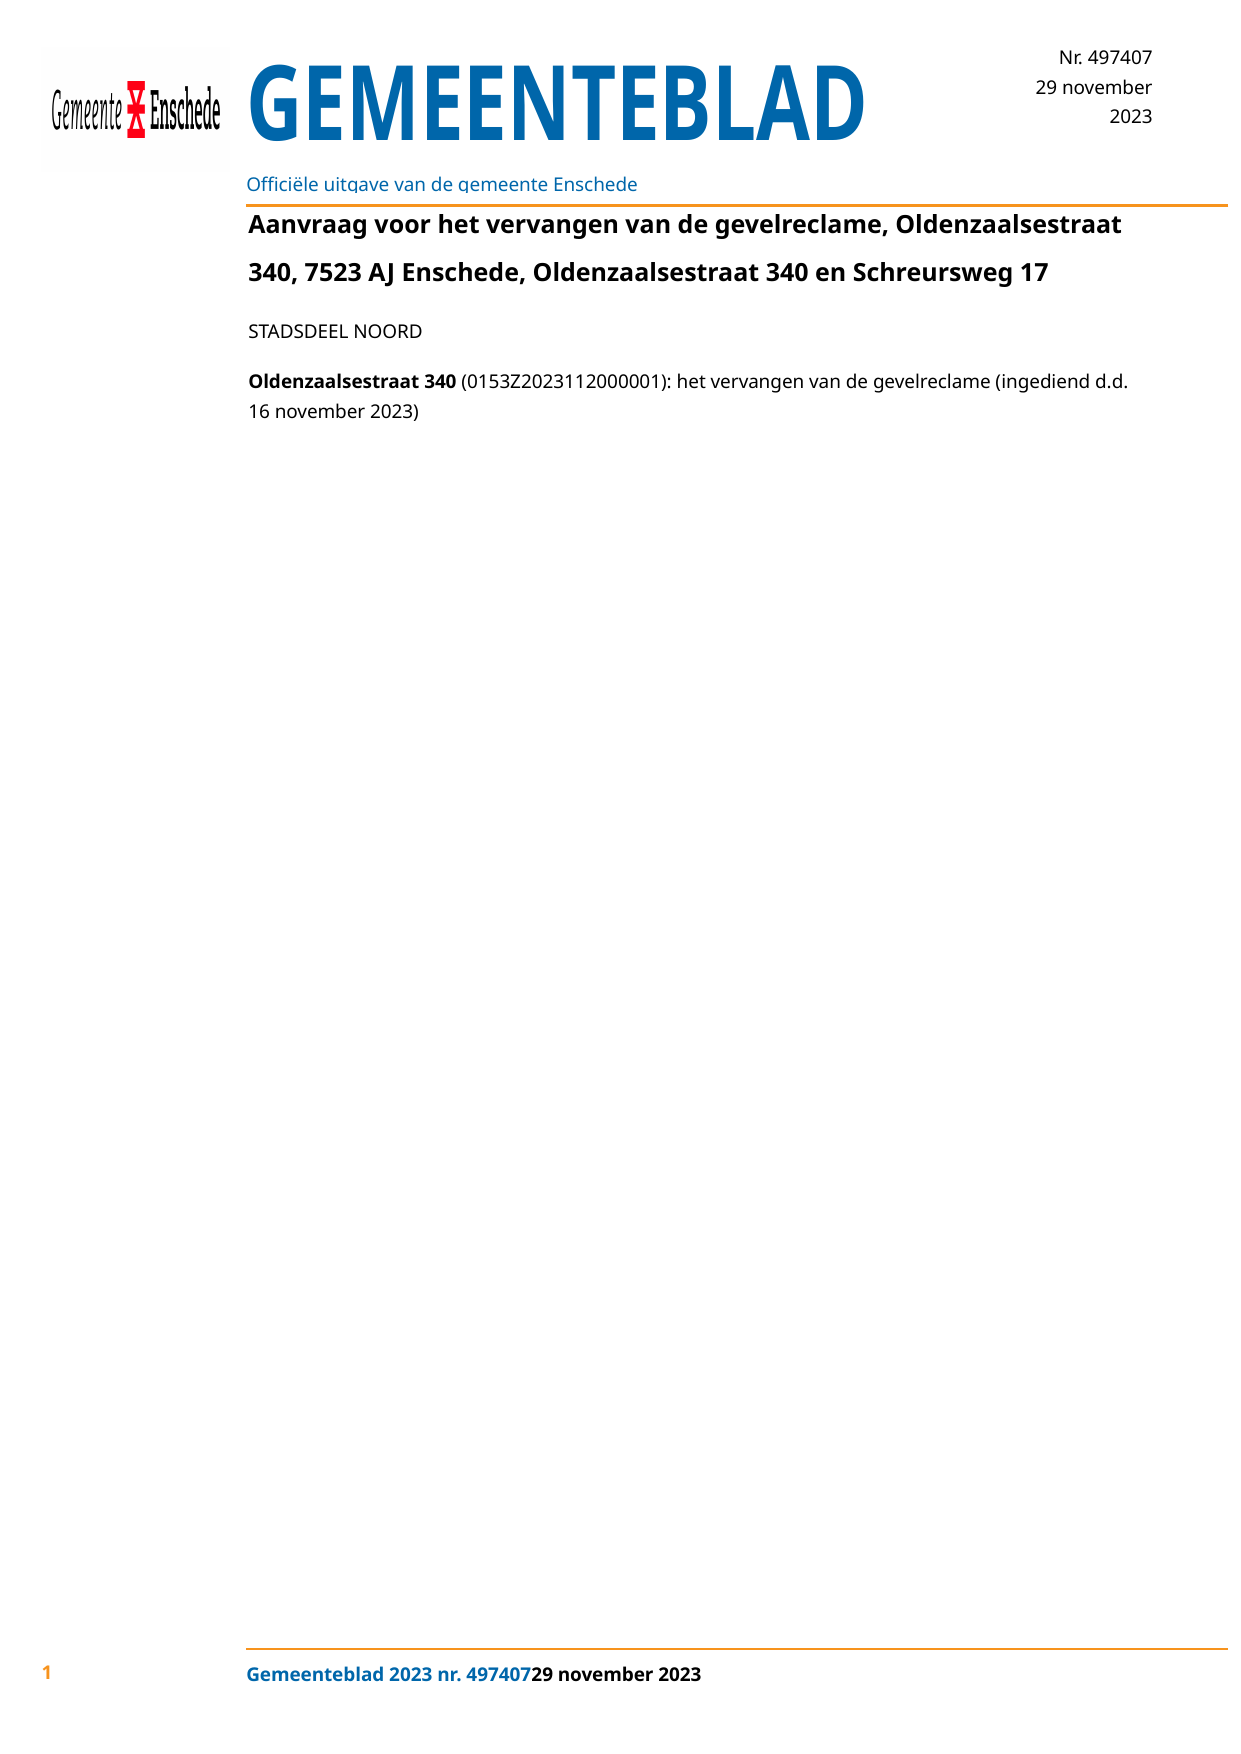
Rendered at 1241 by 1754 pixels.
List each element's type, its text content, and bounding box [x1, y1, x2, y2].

picture [41, 47, 231, 172]
text Oldenzaalsestraat 340 (0153Z2023112000001): het vervangen van de gevelreclame (ingediend d.d. 16 november 2023) [248, 368, 1152, 424]
text STADSDEEL NOORD [248, 318, 1152, 344]
text Aanvraag voor het vervangen van de gevelreclame, Oldenzaalsestraat 340, 7523 AJ Enschede, Oldenzaalsestraat 340 en Schreursweg 17 [248, 207, 1152, 288]
